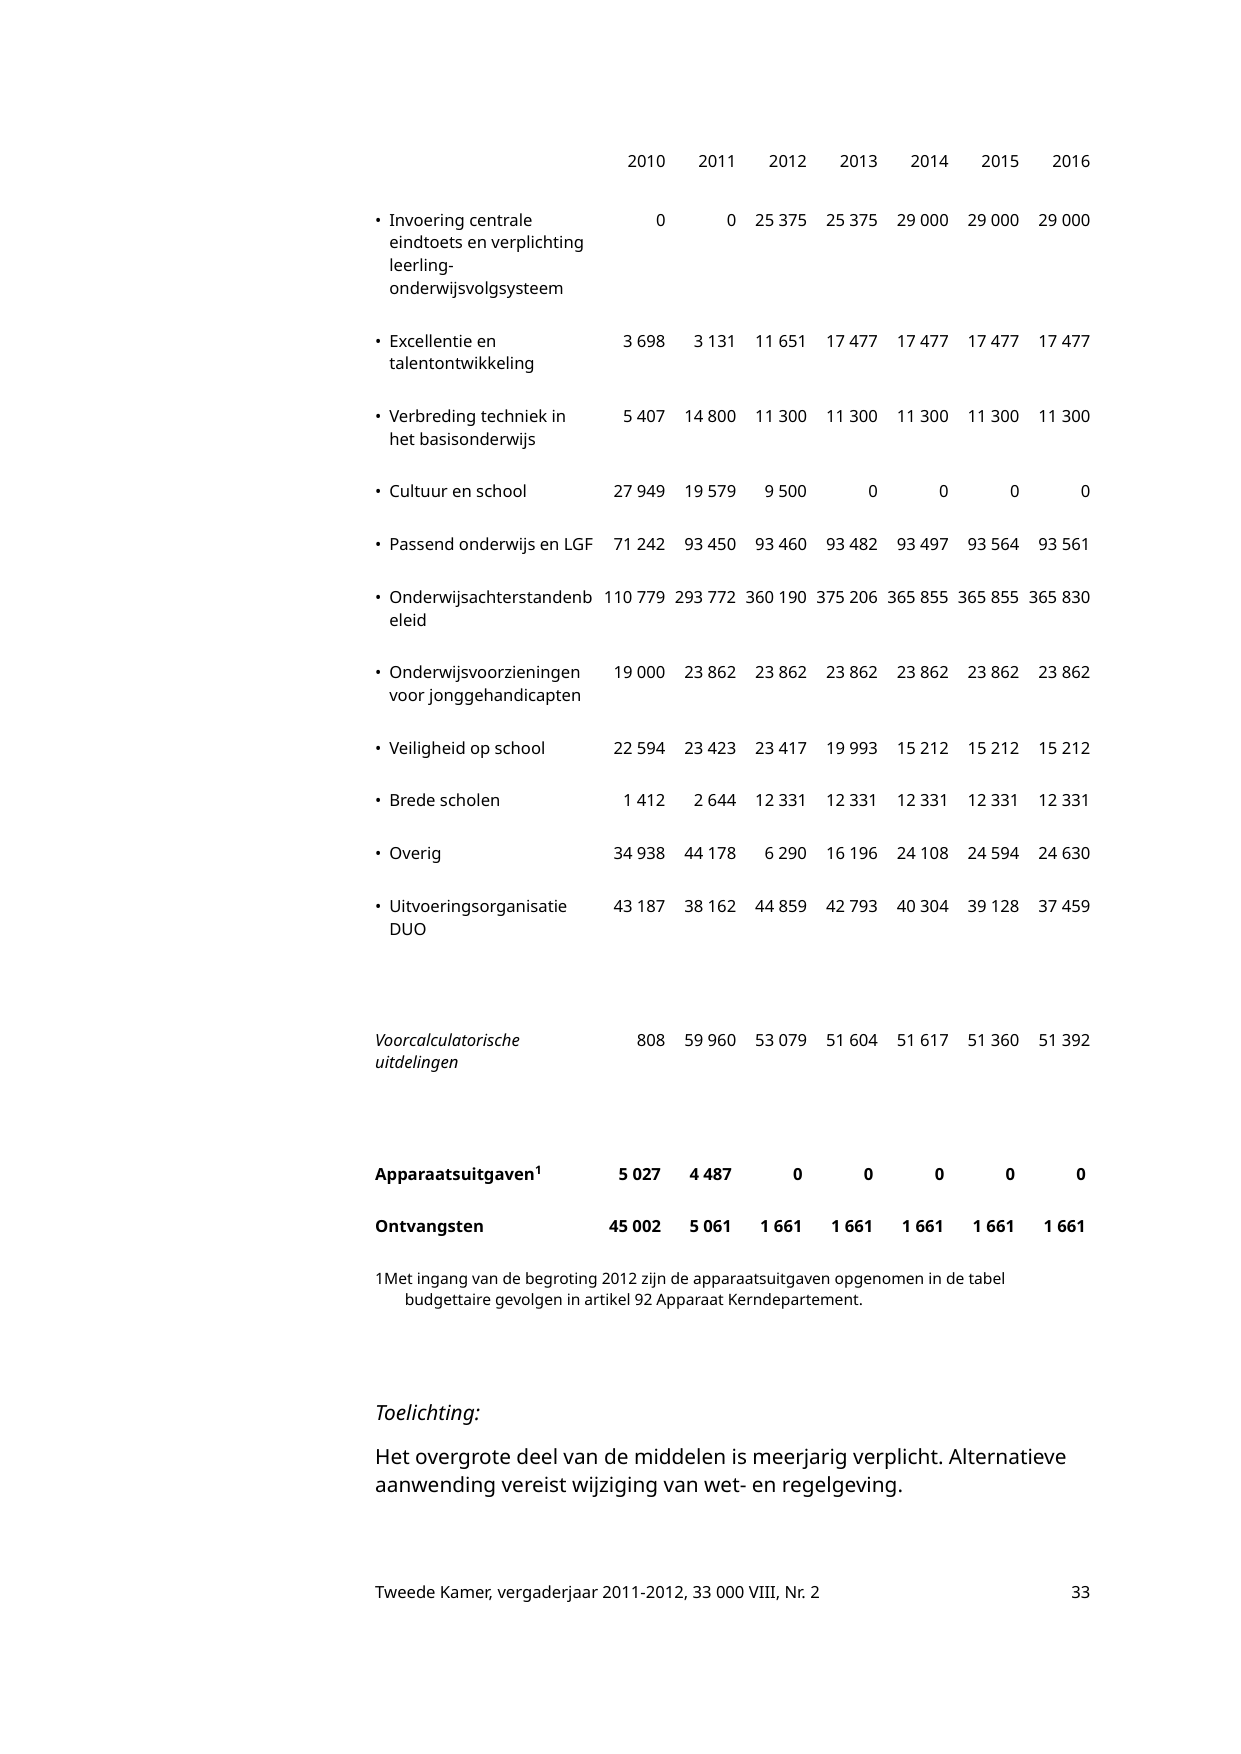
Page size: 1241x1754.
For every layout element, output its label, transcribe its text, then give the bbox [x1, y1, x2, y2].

table_cell [375, 970, 389, 1028]
table_cell 37 459 [1019, 895, 1090, 970]
table_cell 23 862 [878, 661, 948, 736]
table_cell Veiligheid op school [389, 736, 594, 789]
table_cell [949, 970, 1019, 1028]
table_cell [736, 1104, 807, 1162]
table_cell [665, 970, 736, 1028]
table_cell • [375, 329, 389, 405]
table_cell 110 779 [594, 586, 665, 661]
table_cell 23 862 [807, 661, 878, 736]
table_cell 12 331 [878, 789, 948, 842]
table_cell 23 417 [736, 736, 807, 789]
table_cell • [375, 209, 389, 329]
table_cell 19 993 [807, 736, 878, 789]
table_cell 44 178 [665, 842, 736, 894]
table_cell 5 027 [594, 1162, 665, 1215]
table_cell 23 862 [1019, 661, 1090, 736]
table_cell 19 579 [665, 480, 736, 533]
table_cell 12 331 [1019, 789, 1090, 842]
table_cell [949, 1104, 1019, 1162]
table_cell 1 661 [807, 1215, 878, 1268]
table_cell • [375, 789, 389, 842]
table_header 2012 [736, 150, 807, 208]
table_cell Onderwijsachterstandenbeleid [389, 586, 594, 661]
table_cell 39 128 [949, 895, 1019, 970]
table_cell 3 131 [665, 329, 736, 405]
table_cell 9 500 [736, 480, 807, 533]
table_header 2010 [594, 150, 665, 208]
table_cell 51 392 [1019, 1028, 1090, 1104]
table_cell 0 [807, 1162, 878, 1215]
table_header 2013 [807, 150, 878, 208]
table_cell [375, 1104, 389, 1162]
table_cell 14 800 [665, 405, 736, 480]
table_cell 3 698 [594, 329, 665, 405]
table_cell 11 300 [1019, 405, 1090, 480]
table_cell 0 [949, 480, 1019, 533]
table_cell 42 793 [807, 895, 878, 970]
table_cell 51 617 [878, 1028, 948, 1104]
table_header 2015 [949, 150, 1019, 208]
table_cell 4 487 [665, 1162, 736, 1215]
table_cell Cultuur en school [389, 480, 594, 533]
table_cell Verbreding techniek in het basisonderwijs [389, 405, 594, 480]
table_cell 29 000 [949, 209, 1019, 329]
table_cell 24 594 [949, 842, 1019, 894]
table_cell 0 [1019, 480, 1090, 533]
table_cell • [375, 661, 389, 736]
table_cell 808 [594, 1028, 665, 1104]
table_cell 53 079 [736, 1028, 807, 1104]
table_cell 93 450 [665, 533, 736, 586]
table_cell 1 412 [594, 789, 665, 842]
table_cell [389, 1104, 594, 1162]
table_cell 5 061 [665, 1215, 736, 1268]
table_cell 24 630 [1019, 842, 1090, 894]
table_cell 44 859 [736, 895, 807, 970]
table_cell 38 162 [665, 895, 736, 970]
table_cell [878, 1104, 948, 1162]
table_cell 25 375 [807, 209, 878, 329]
table_cell 24 108 [878, 842, 948, 894]
table_cell Overig [389, 842, 594, 894]
table_cell 365 830 [1019, 586, 1090, 661]
table_cell 12 331 [736, 789, 807, 842]
table_cell [1019, 970, 1090, 1028]
table_cell Brede scholen [389, 789, 594, 842]
table_cell 293 772 [665, 586, 736, 661]
table_cell 1 661 [1019, 1215, 1090, 1268]
table_cell 40 304 [878, 895, 948, 970]
table_cell 365 855 [949, 586, 1019, 661]
table_cell [1019, 1104, 1090, 1162]
table_cell 0 [878, 1162, 948, 1215]
table_cell 11 300 [736, 405, 807, 480]
table_cell Voorcalculatorische uitdelingen [375, 1028, 594, 1104]
table_cell 93 561 [1019, 533, 1090, 586]
text Het overgrote deel van de middelen is meerjarig verplicht. Alternatieve aanwending vereist wijziging van wet- en regelgeving. [375, 1442, 1090, 1499]
table_cell 15 212 [949, 736, 1019, 789]
table_cell 51 604 [807, 1028, 878, 1104]
table_cell • [375, 586, 389, 661]
table_cell • [375, 736, 389, 789]
table_cell [594, 970, 665, 1028]
table_cell 23 862 [949, 661, 1019, 736]
table_header 2014 [878, 150, 948, 208]
table_cell 17 477 [807, 329, 878, 405]
table_header [375, 150, 594, 208]
table_cell Uitvoeringsorganisatie DUO [389, 895, 594, 970]
table_cell 71 242 [594, 533, 665, 586]
table_cell 1Met ingang van de begroting 2012 zijn de apparaatsuitgaven opgenomen in de tabel budgettaire gevolgen in artikel 92 Apparaat Kerndepartement. [375, 1268, 1019, 1340]
table_cell 11 300 [949, 405, 1019, 480]
table_cell 0 [807, 480, 878, 533]
table_cell 360 190 [736, 586, 807, 661]
table_cell 0 [949, 1162, 1019, 1215]
table_header 2016 [1019, 150, 1090, 208]
table_cell 23 862 [736, 661, 807, 736]
table_cell 23 862 [665, 661, 736, 736]
table_cell • [375, 405, 389, 480]
table_cell 15 212 [1019, 736, 1090, 789]
table_cell Excellentie en talentontwikkeling [389, 329, 594, 405]
table_cell Invoering centrale eindtoets en verplichting leerling-onderwijsvolgsysteem [389, 209, 594, 329]
table_cell 93 460 [736, 533, 807, 586]
table_cell 1 661 [878, 1215, 948, 1268]
text Toelichting: [375, 1398, 1090, 1427]
table_cell • [375, 842, 389, 894]
table_cell Ontvangsten [375, 1215, 594, 1268]
table_cell 1 661 [949, 1215, 1019, 1268]
table_cell 17 477 [949, 329, 1019, 405]
table_cell 43 187 [594, 895, 665, 970]
table_cell • [375, 533, 389, 586]
table_cell 34 938 [594, 842, 665, 894]
table_cell Apparaatsuitgaven1 [375, 1162, 594, 1215]
table_cell [807, 970, 878, 1028]
table_cell 17 477 [1019, 329, 1090, 405]
table_cell 51 360 [949, 1028, 1019, 1104]
table_cell 11 651 [736, 329, 807, 405]
table_cell 29 000 [1019, 209, 1090, 329]
table_cell 93 482 [807, 533, 878, 586]
table_cell 59 960 [665, 1028, 736, 1104]
table_cell [878, 970, 948, 1028]
table_cell 23 423 [665, 736, 736, 789]
table_cell 11 300 [878, 405, 948, 480]
table_cell Onderwijsvoorzieningen voor jonggehandicapten [389, 661, 594, 736]
table_cell 0 [736, 1162, 807, 1215]
table_cell [736, 970, 807, 1028]
table_cell 45 002 [594, 1215, 665, 1268]
table_cell 93 497 [878, 533, 948, 586]
table_cell 0 [1019, 1162, 1090, 1215]
table_cell 12 331 [807, 789, 878, 842]
table_cell 0 [878, 480, 948, 533]
table_cell 1 661 [736, 1215, 807, 1268]
table_cell 375 206 [807, 586, 878, 661]
table_cell 29 000 [878, 209, 948, 329]
table_cell 27 949 [594, 480, 665, 533]
table_cell 22 594 [594, 736, 665, 789]
table_cell 93 564 [949, 533, 1019, 586]
table_cell [594, 1104, 665, 1162]
table_cell Passend onderwijs en LGF [389, 533, 594, 586]
table_cell 5 407 [594, 405, 665, 480]
table_cell 15 212 [878, 736, 948, 789]
table_cell 2 644 [665, 789, 736, 842]
table_cell 12 331 [949, 789, 1019, 842]
table_cell 17 477 [878, 329, 948, 405]
table_cell 25 375 [736, 209, 807, 329]
table_cell • [375, 895, 389, 970]
table_cell 365 855 [878, 586, 948, 661]
table_cell [665, 1104, 736, 1162]
table_cell 11 300 [807, 405, 878, 480]
table_cell • [375, 480, 389, 533]
table_cell 6 290 [736, 842, 807, 894]
table_cell 16 196 [807, 842, 878, 894]
table_cell 19 000 [594, 661, 665, 736]
table_cell 0 [665, 209, 736, 329]
table_cell [389, 970, 594, 1028]
table_cell [807, 1104, 878, 1162]
table_header 2011 [665, 150, 736, 208]
table_cell 0 [594, 209, 665, 329]
